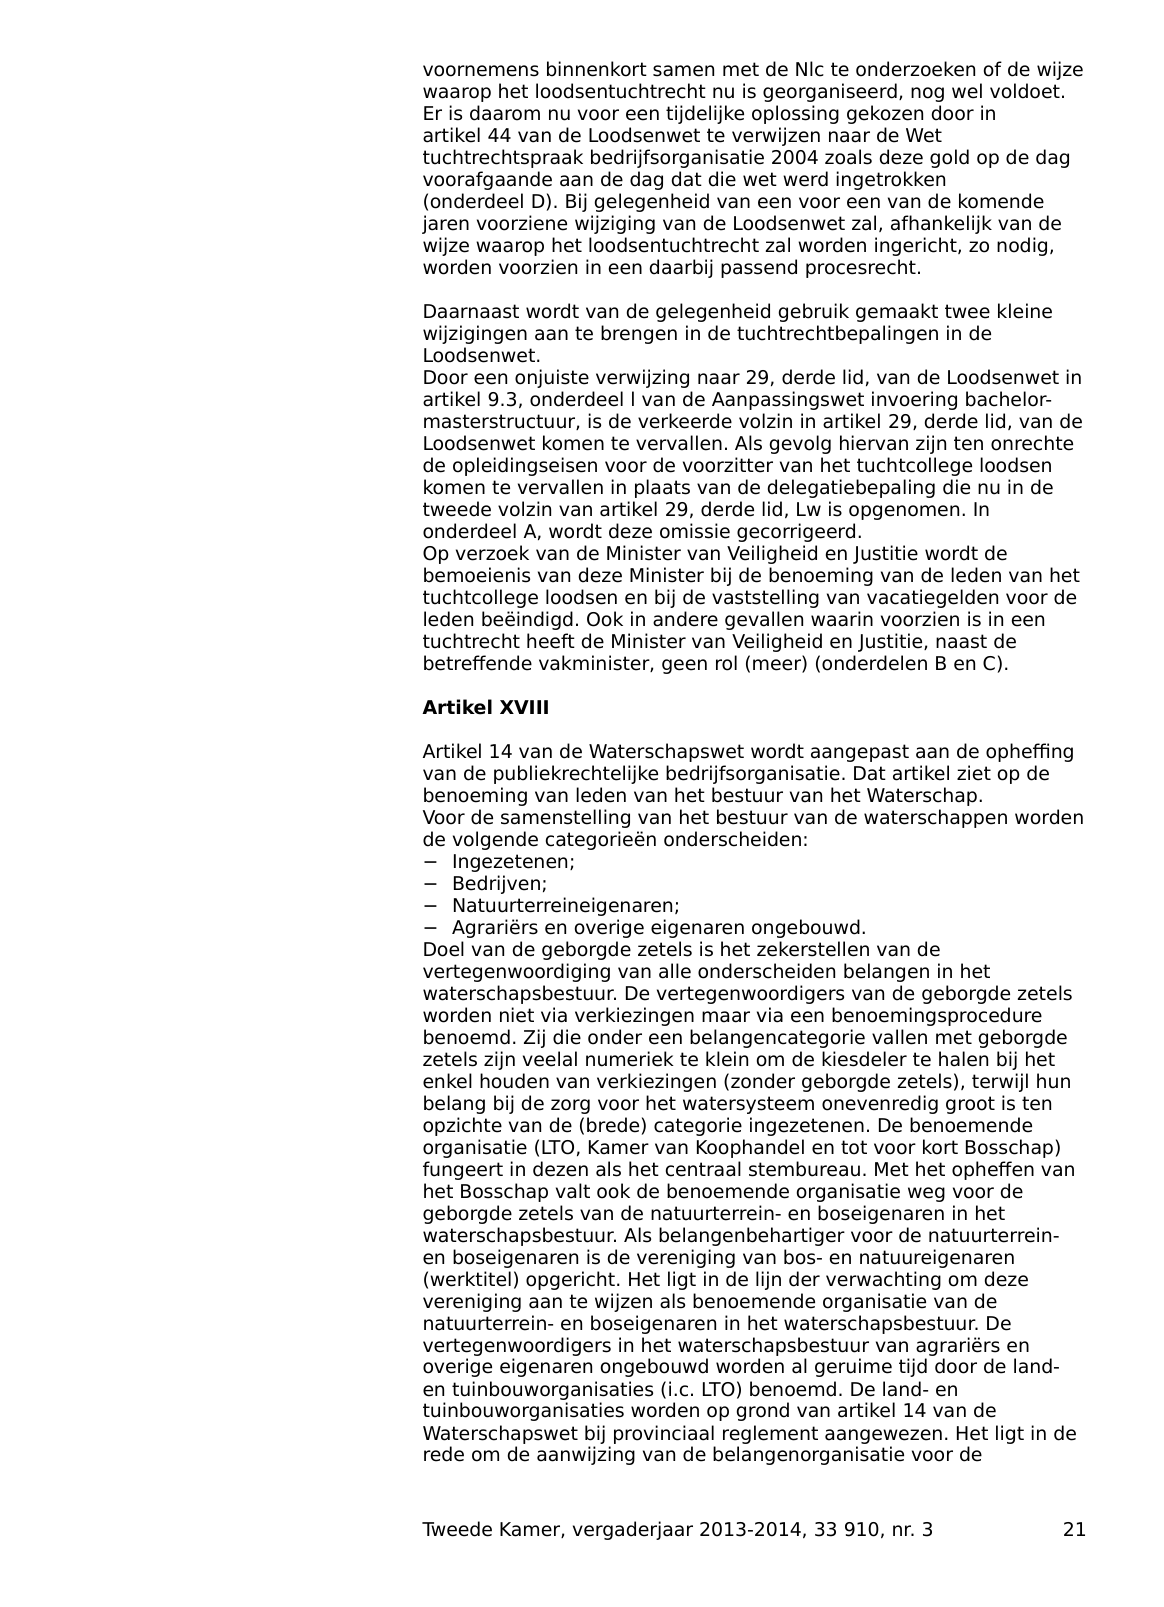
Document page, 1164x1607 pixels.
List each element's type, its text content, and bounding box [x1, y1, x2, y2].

text − Agrariërs en overige eigenaren ongebouwd. [422, 917, 1087, 939]
text − Natuurterreineigenaren; [422, 895, 1087, 917]
text Door een onjuiste verwijzing naar 29, derde lid, van de Loodsenwet in artikel 9.3, onderdeel l van de Aanpassingswet invoering bachelor-masterstructuur, is de verkeerde volzin in artikel 29, derde lid, van de Loodsenwet komen te vervallen. Als gevolg hiervan zijn ten onrechte de opleidingseisen voor de voorzitter van het tuchtcollege loodsen komen te vervallen in plaats van de delegatiebepaling die nu in de tweede volzin van artikel 29, derde lid, Lw is opgenomen. In onderdeel A, wordt deze omissie gecorrigeerd. [422, 367, 1087, 543]
text voornemens binnenkort samen met de Nlc te onderzoeken of de wijze waarop het loodsentuchtrecht nu is georganiseerd, nog wel voldoet. Er is daarom nu voor een tijdelijke oplossing gekozen door in artikel 44 van de Loodsenwet te verwijzen naar de Wet tuchtrechtspraak bedrijfsorganisatie 2004 zoals deze gold op de dag voorafgaande aan de dag dat die wet werd ingetrokken (onderdeel D). Bij gelegenheid van een voor een van de komende jaren voorziene wijziging van de Loodsenwet zal, afhankelijk van de wijze waarop het loodsentuchtrecht zal worden ingericht, zo nodig, worden voorzien in een daarbij passend procesrecht. [422, 59, 1087, 279]
text Op verzoek van de Minister van Veiligheid en Justitie wordt de bemoeienis van deze Minister bij de benoeming van de leden van het tuchtcollege loodsen en bij de vaststelling van vacatiegelden voor de leden beëindigd. Ook in andere gevallen waarin voorzien is in een tuchtrecht heeft de Minister van Veiligheid en Justitie, naast de betreffende vakminister, geen rol (meer) (onderdelen B en C). [422, 543, 1087, 675]
subtitle Artikel XVIII [422, 697, 1087, 719]
text Voor de samenstelling van het bestuur van de waterschappen worden de volgende categorieën onderscheiden: [422, 807, 1087, 851]
text − Bedrijven; [422, 873, 1087, 895]
text − Ingezetenen; [422, 851, 1087, 873]
text Artikel 14 van de Waterschapswet wordt aangepast aan de opheffing van de publiekrechtelijke bedrijfsorganisatie. Dat artikel ziet op de benoeming van leden van het bestuur van het Waterschap. [422, 741, 1087, 807]
text Doel van de geborgde zetels is het zekerstellen van de vertegenwoordiging van alle onderscheiden belangen in het waterschapsbestuur. De vertegenwoordigers van de geborgde zetels worden niet via verkiezingen maar via een benoemingsprocedure benoemd. Zij die onder een belangencategorie vallen met geborgde zetels zijn veelal numeriek te klein om de kiesdeler te halen bij het enkel houden van verkiezingen (zonder geborgde zetels), terwijl hun belang bij de zorg voor het watersysteem onevenredig groot is ten opzichte van de (brede) categorie ingezetenen. De benoemende organisatie (LTO, Kamer van Koophandel en tot voor kort Bosschap) fungeert in dezen als het centraal stembureau. Met het opheffen van het Bosschap valt ook de benoemende organisatie weg voor de geborgde zetels van de natuurterrein- en boseigenaren in het waterschapsbestuur. Als belangenbehartiger voor de natuurterrein- en boseigenaren is de vereniging van bos- en natuureigenaren (werktitel) opgericht. Het ligt in de lijn der verwachting om deze vereniging aan te wijzen als benoemende organisatie van de natuurterrein- en boseigenaren in het waterschapsbestuur. De vertegenwoordigers in het waterschapsbestuur van agrariërs en overige eigenaren ongebouwd worden al geruime tijd door de land- en tuinbouworganisaties (i.c. LTO) benoemd. De land- en tuinbouworganisaties worden op grond van artikel 14 van de Waterschapswet bij provinciaal reglement aangewezen. Het ligt in de rede om de aanwijzing van de belangenorganisatie voor de [422, 939, 1087, 1466]
text Daarnaast wordt van de gelegenheid gebruik gemaakt twee kleine wijzigingen aan te brengen in de tuchtrechtbepalingen in de Loodsenwet. [422, 301, 1087, 367]
